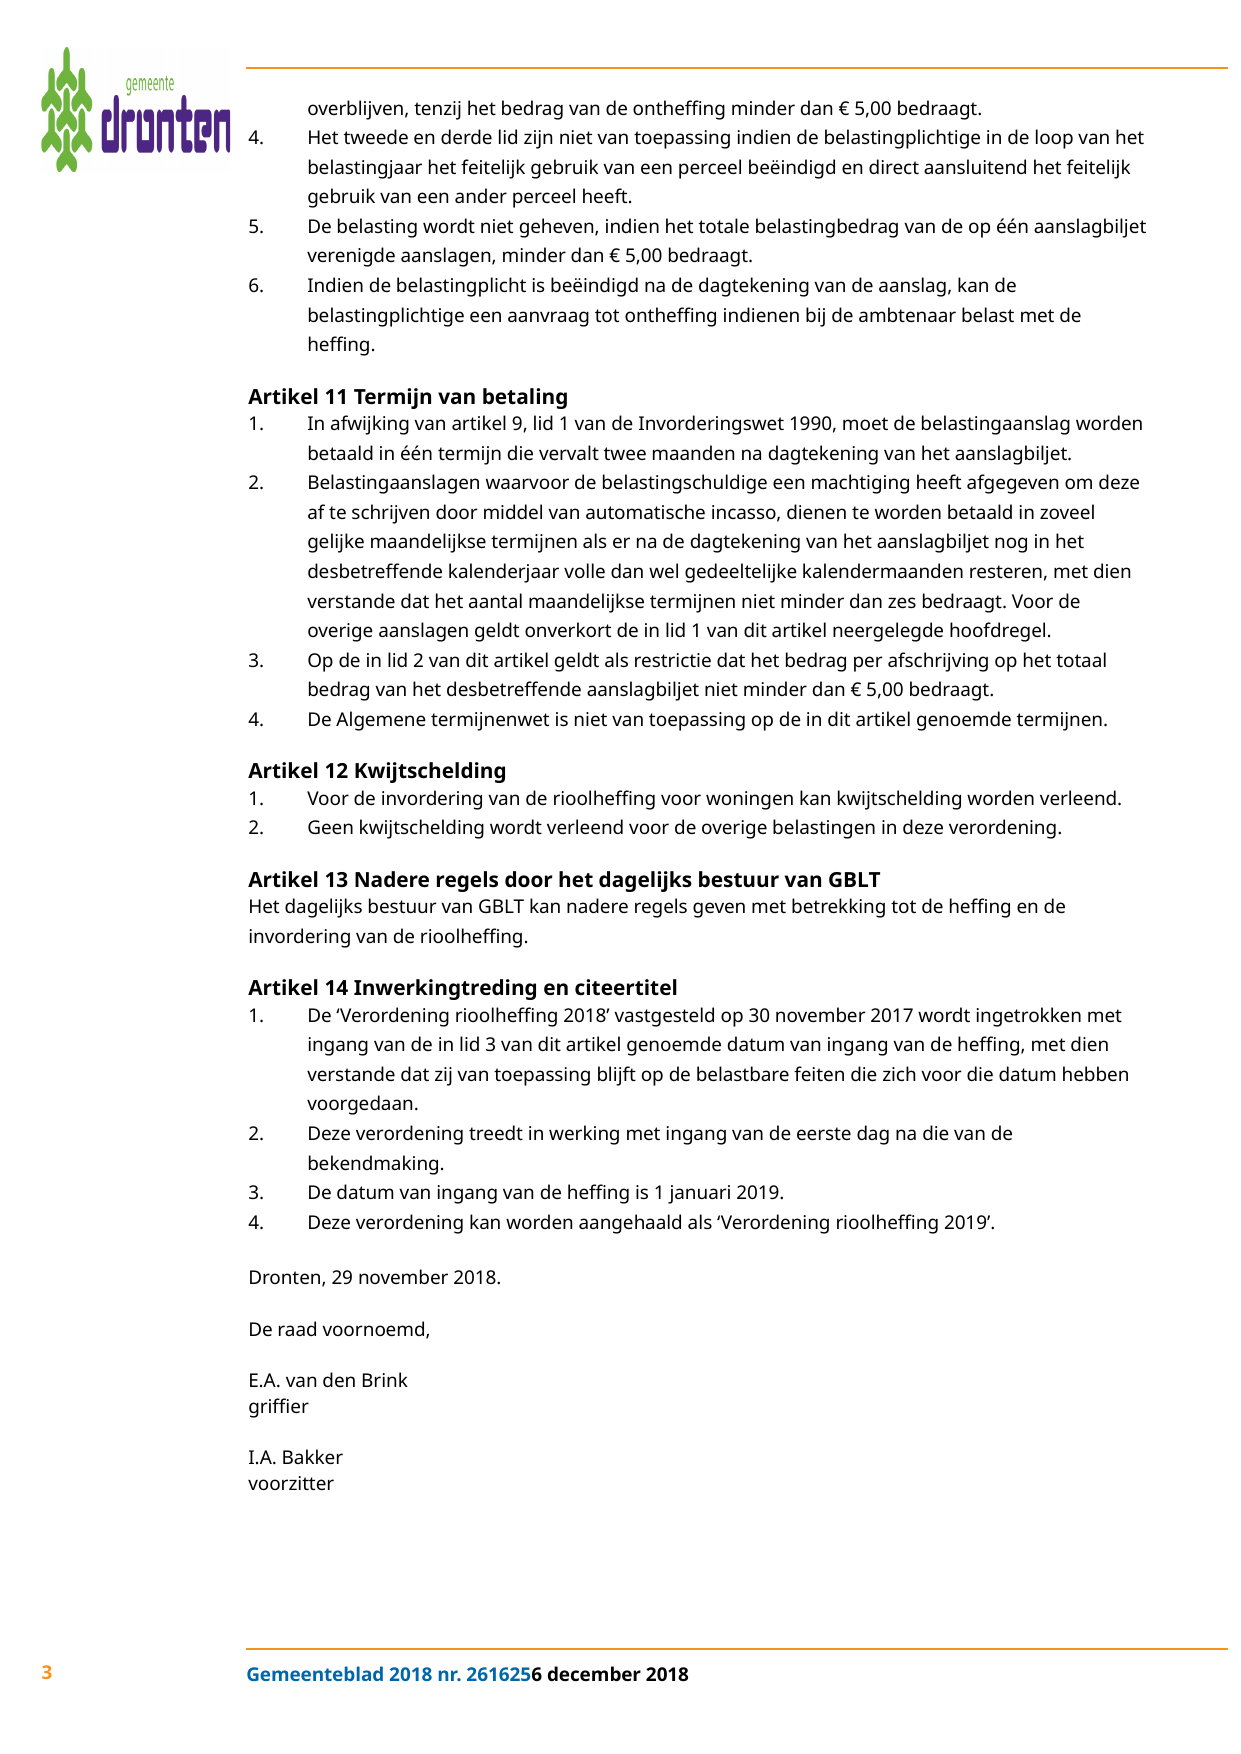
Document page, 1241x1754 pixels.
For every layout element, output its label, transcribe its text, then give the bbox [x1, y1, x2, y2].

list Indien de belastingplicht is beëindigd na de dagtekening van de aanslag, kan de belastingplichtige een aanvraag tot ontheffing indienen bij de ambtenaar belast met de heffing. [248, 272, 1152, 357]
list Deze verordening treedt in werking met ingang van de eerste dag na die van de bekendmaking. [248, 1120, 1152, 1176]
list Het tweede en derde lid zijn niet van toepassing indien de belastingplichtige in de loop van het belastingjaar het feitelijk gebruik van een perceel beëindigd en direct aansluitend het feitelijk gebruik van een ander perceel heeft. [248, 124, 1152, 209]
list In afwijking van artikel 9, lid 1 van de Invorderingswet 1990, moet de belastingaanslag worden betaald in één termijn die vervalt twee maanden na dagtekening van het aanslagbiljet. [248, 410, 1152, 466]
list De datum van ingang van de heffing is 1 januari 2019. [248, 1179, 1152, 1205]
list Belastingaanslagen waarvoor de belastingschuldige een machtiging heeft afgegeven om deze af te schrijven door middel van automatische incasso, dienen te worden betaald in zoveel gelijke maandelijkse termijnen als er na de dagtekening van het aanslagbiljet nog in het desbetreffende kalenderjaar volle dan wel gedeeltelijke kalendermaanden resteren, met dien verstande dat het aantal maandelijkse termijnen niet minder dan zes bedraagt. Voor de overige aanslagen geldt onverkort de in lid 1 van dit artikel neergelegde hoofdregel. [248, 469, 1152, 643]
text voorzitter [248, 1470, 1152, 1496]
text Artikel 13 Nadere regels door het dagelijks bestuur van GBLT [248, 865, 1152, 893]
text griffier [248, 1393, 1152, 1419]
text Artikel 12 Kwijtschelding [248, 757, 1152, 785]
text De raad voornoemd, [248, 1316, 1152, 1341]
list De ‘Verordening rioolheffing 2018’ vastgesteld op 30 november 2017 wordt ingetrokken met ingang van de in lid 3 van dit artikel genoemde datum van ingang van de heffing, met dien verstande dat zij van toepassing blijft op de belastbare feiten die zich voor die datum hebben voorgedaan. [248, 1002, 1152, 1116]
text Artikel 11 Termijn van betaling [248, 382, 1152, 410]
list Geen kwijtschelding wordt verleend voor de overige belastingen in deze verordening. [248, 814, 1152, 840]
list Voor de invordering van de rioolheffing voor woningen kan kwijtschelding worden verleend. [248, 785, 1152, 811]
list De Algemene termijnenwet is niet van toepassing op de in dit artikel genoemde termijnen. [248, 706, 1152, 732]
text E.A. van den Brink [248, 1367, 1152, 1393]
text Artikel 14 Inwerkingtreding en citeertitel [248, 973, 1152, 1002]
list De belasting wordt niet geheven, indien het totale belastingbedrag van de op één aanslagbiljet verenigde aanslagen, minder dan € 5,00 bedraagt. [248, 213, 1152, 268]
list Deze verordening kan worden aangehaald als ‘Verordening rioolheffing 2019’. [248, 1209, 1152, 1235]
list Op de in lid 2 van dit artikel geldt als restrictie dat het bedrag per afschrijving op het totaal bedrag van het desbetreffende aanslagbiljet niet minder dan € 5,00 bedraagt. [248, 647, 1152, 702]
list overblijven, tenzij het bedrag van de ontheffing minder dan € 5,00 bedraagt. [248, 95, 1152, 121]
text Het dagelijks bestuur van GBLT kan nadere regels geven met betrekking tot de heffing en de invordering van de rioolheffing. [248, 893, 1152, 949]
text I.A. Bakker [248, 1444, 1152, 1470]
picture [41, 47, 231, 172]
text Dronten, 29 november 2018. [248, 1264, 1152, 1290]
